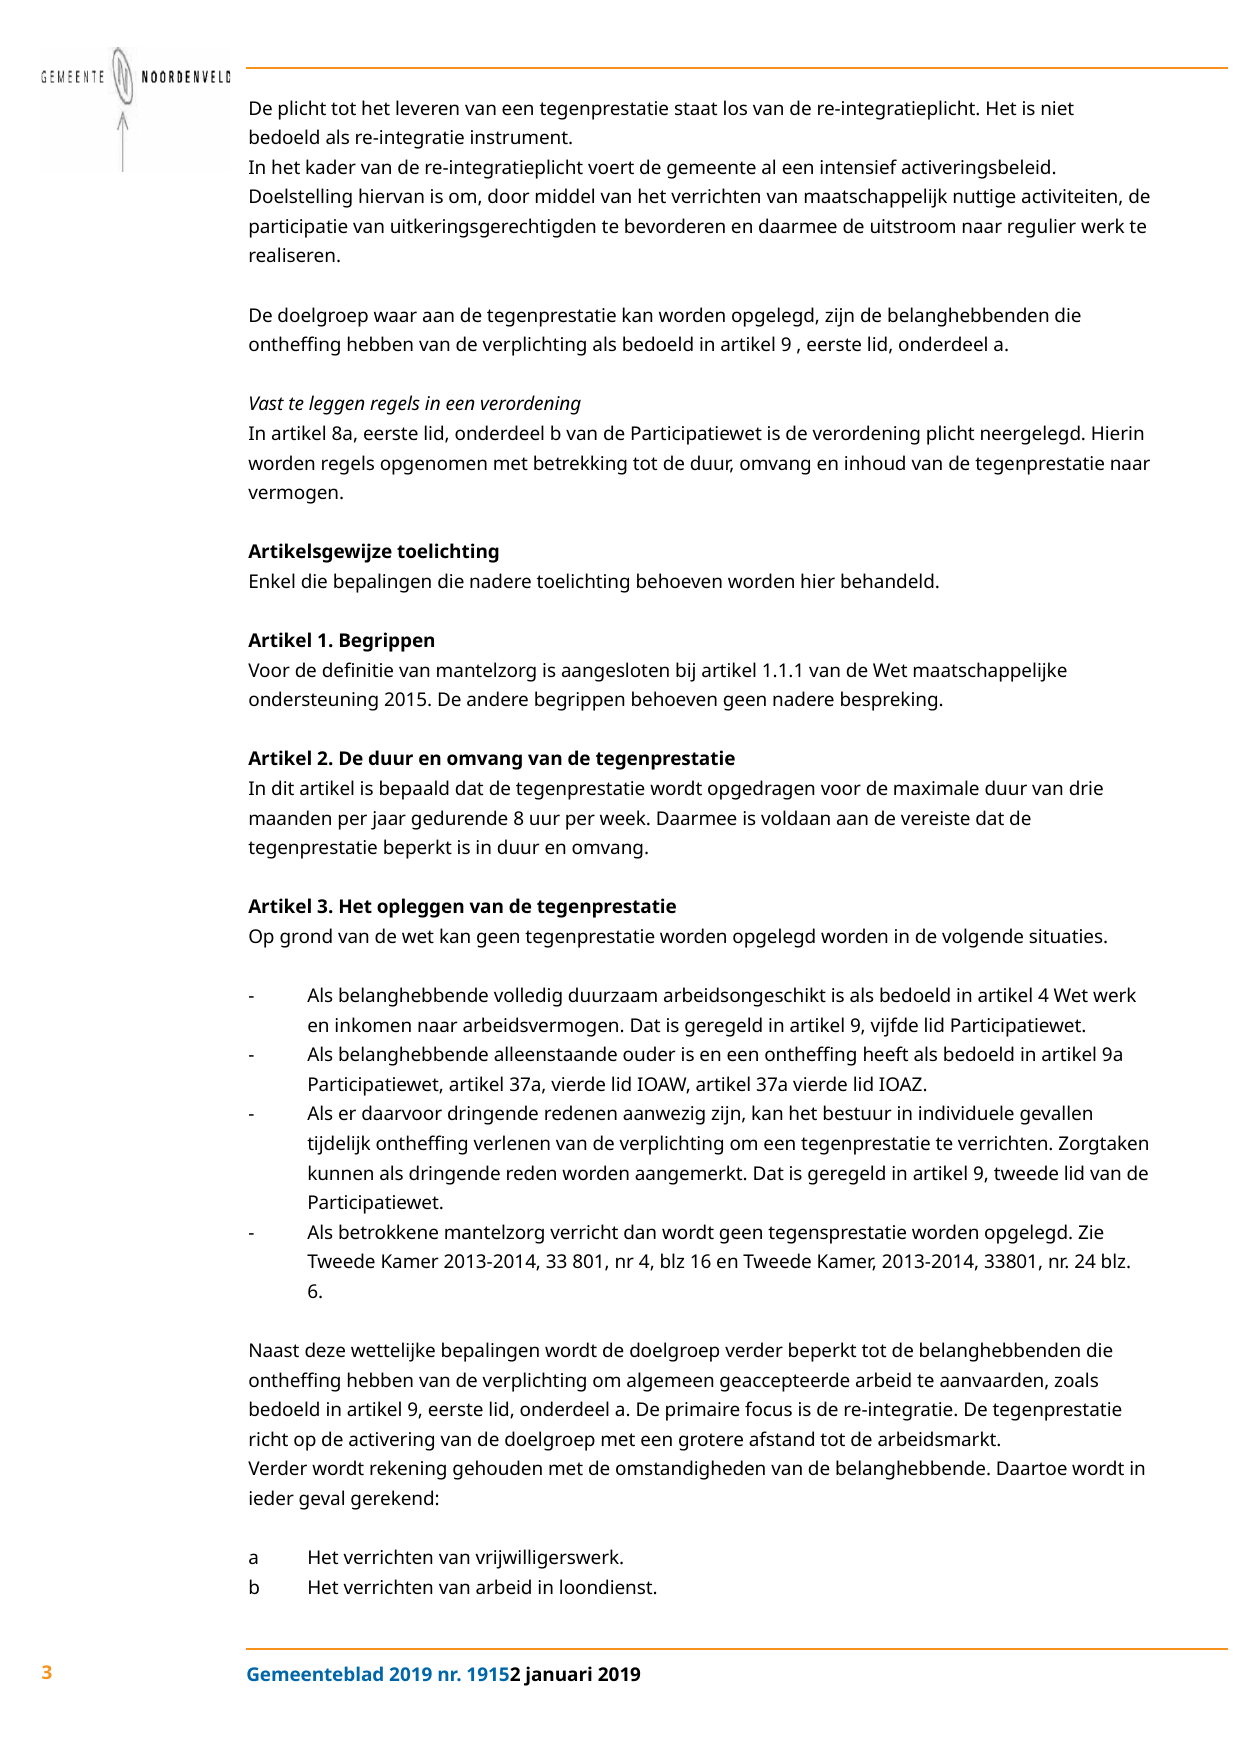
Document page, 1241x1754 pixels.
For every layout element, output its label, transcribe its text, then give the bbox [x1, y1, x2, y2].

text In artikel 8a, eerste lid, onderdeel b van de Participatiewet is de verordening plicht neergelegd. Hierin worden regels opgenomen met betrekking tot de duur, omvang en inhoud van de tegenprestatie naar vermogen. [248, 420, 1152, 505]
text Op grond van de wet kan geen tegenprestatie worden opgelegd worden in de volgende situaties. [248, 923, 1152, 949]
list Als belanghebbende alleenstaande ouder is en een ontheffing heeft als bedoeld in artikel 9a Participatiewet, artikel 37a, vierde lid IOAW, artikel 37a vierde lid IOAZ. [248, 1041, 1152, 1097]
text Vast te leggen regels in een verordening [248, 391, 1152, 416]
list Als er daarvoor dringende redenen aanwezig zijn, kan het bestuur in individuele gevallen tijdelijk ontheffing verlenen van de verplichting om een tegenprestatie te verrichten. Zorgtaken kunnen als dringende reden worden aangemerkt. Dat is geregeld in artikel 9, tweede lid van de Participatiewet. [248, 1101, 1152, 1215]
text Artikelsgewijze toelichting [248, 538, 1152, 564]
text De doelgroep waar aan de tegenprestatie kan worden opgelegd, zijn de belanghebbenden die ontheffing hebben van de verplichting als bedoeld in artikel 9 , eerste lid, onderdeel a. [248, 302, 1152, 357]
list Het verrichten van vrijwilligerswerk. [248, 1544, 1152, 1570]
text In het kader van de re-integratieplicht voert de gemeente al een intensief activeringsbeleid. Doelstelling hiervan is om, door middel van het verrichten van maatschappelijk nuttige activiteiten, de participatie van uitkeringsgerechtigden te bevorderen en daarmee de uitstroom naar regulier werk te realiseren. [248, 154, 1152, 268]
list Als betrokkene mantelzorg verricht dan wordt geen tegensprestatie worden opgelegd. Zie Tweede Kamer 2013-2014, 33 801, nr 4, blz 16 en Tweede Kamer, 2013-2014, 33801, nr. 24 blz. 6. [248, 1219, 1152, 1304]
list Het verrichten van arbeid in loondienst. [248, 1574, 1152, 1600]
text Naast deze wettelijke bepalingen wordt de doelgroep verder beperkt tot de belanghebbenden die ontheffing hebben van de verplichting om algemeen geaccepteerde arbeid te aanvaarden, zoals bedoeld in artikel 9, eerste lid, onderdeel a. De primaire focus is de re-integratie. De tegenprestatie richt op de activering van de doelgroep met een grotere afstand tot de arbeidsmarkt. [248, 1337, 1152, 1452]
text Artikel 1. Begrippen [248, 627, 1152, 653]
list Als belanghebbende volledig duurzaam arbeidsongeschikt is als bedoeld in artikel 4 Wet werk en inkomen naar arbeidsvermogen. Dat is geregeld in artikel 9, vijfde lid Participatiewet. [248, 982, 1152, 1038]
picture [41, 47, 231, 172]
text Artikel 3. Het opleggen van de tegenprestatie [248, 893, 1152, 919]
text Artikel 2. De duur en omvang van de tegenprestatie [248, 746, 1152, 771]
text In dit artikel is bepaald dat de tegenprestatie wordt opgedragen voor de maximale duur van drie maanden per jaar gedurende 8 uur per week. Daarmee is voldaan aan de vereiste dat de tegenprestatie beperkt is in duur en omvang. [248, 775, 1152, 860]
text Verder wordt rekening gehouden met de omstandigheden van de belanghebbende. Daartoe wordt in ieder geval gerekend: [248, 1456, 1152, 1511]
text Voor de definitie van mantelzorg is aangesloten bij artikel 1.1.1 van de Wet maatschappelijke ondersteuning 2015. De andere begrippen behoeven geen nadere bespreking. [248, 657, 1152, 712]
text Enkel die bepalingen die nadere toelichting behoeven worden hier behandeld. [248, 568, 1152, 594]
text De plicht tot het leveren van een tegenprestatie staat los van de re-integratieplicht. Het is niet bedoeld als re-integratie instrument. [248, 95, 1152, 150]
